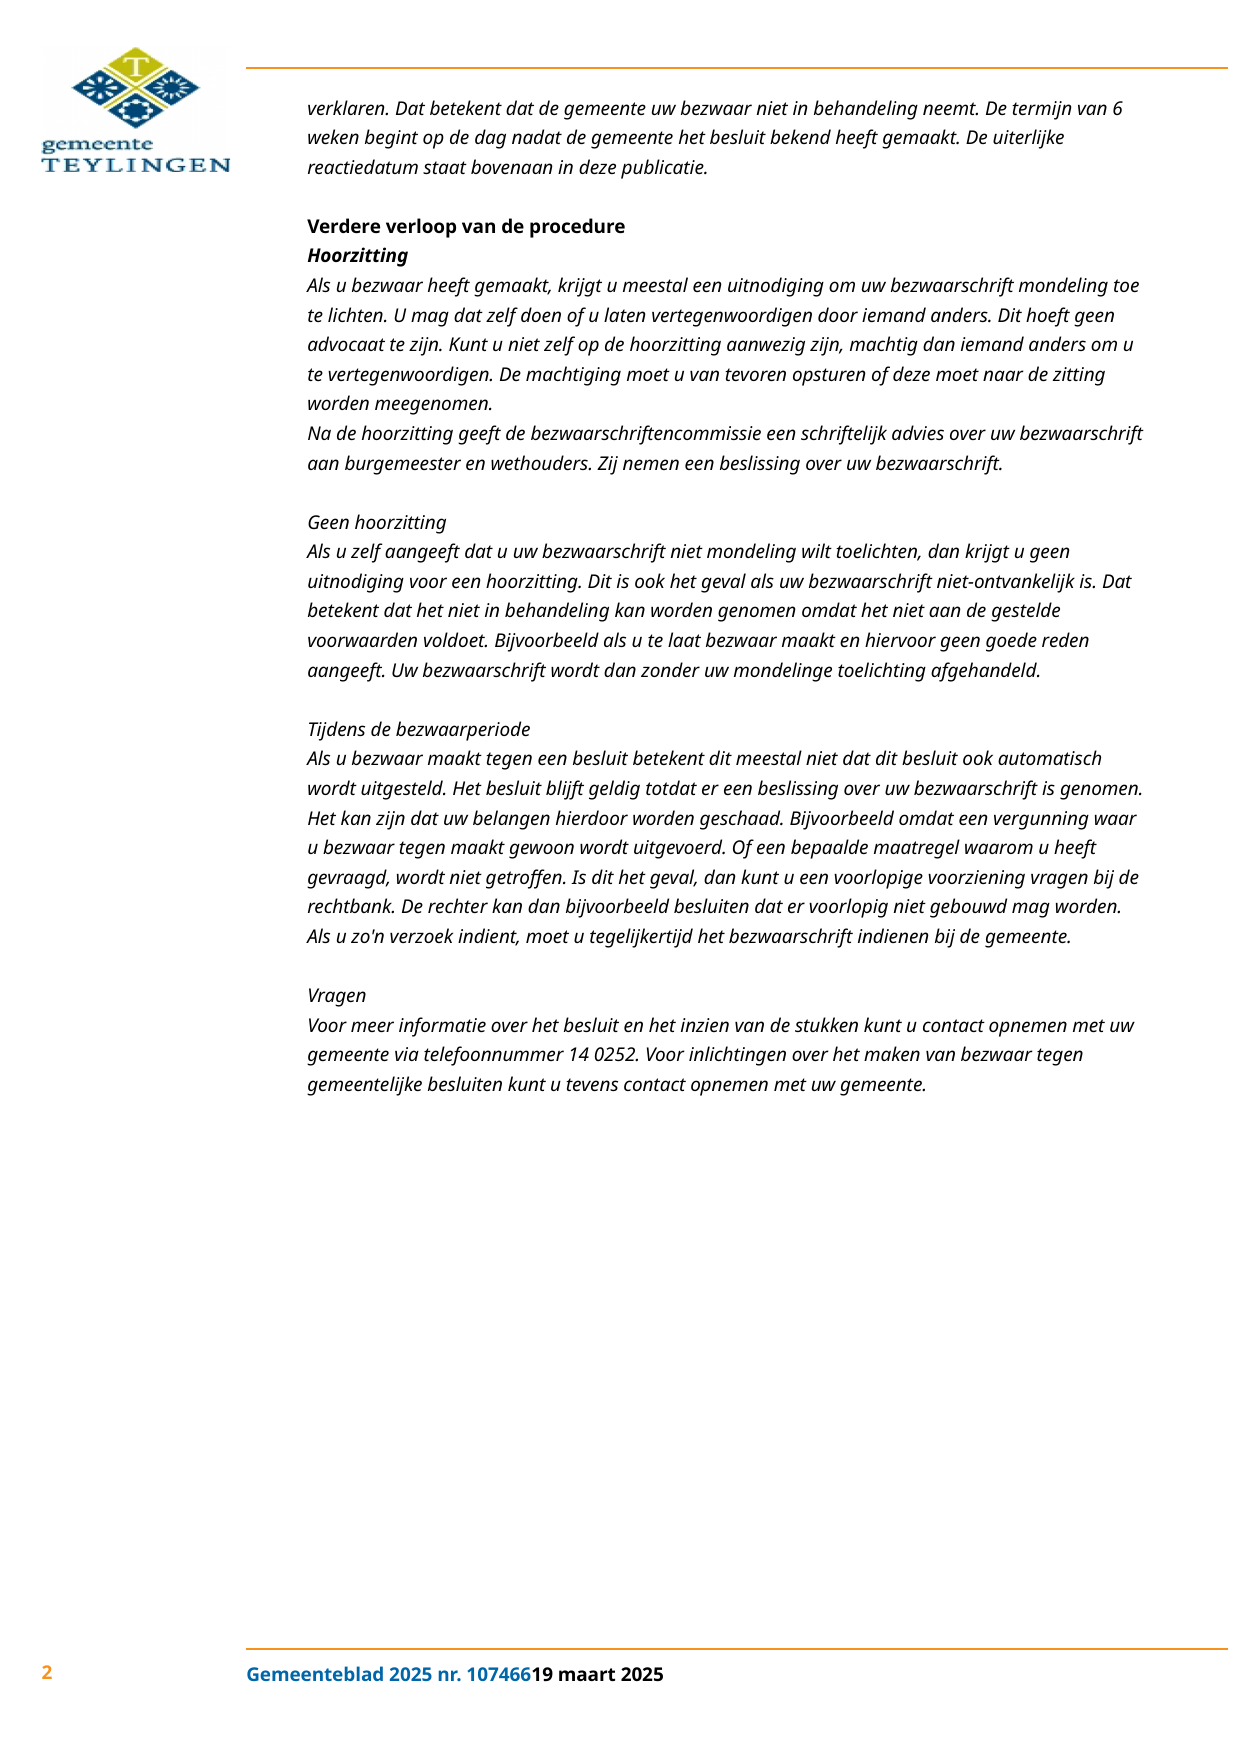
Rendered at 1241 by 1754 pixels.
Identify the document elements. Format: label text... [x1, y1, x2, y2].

list verklaren. Dat betekent dat de gemeente uw bezwaar niet in behandeling neemt. De termijn van 6 weken begint op de dag nadat de gemeente het besluit bekend heeft gemaakt. De uiterlijke reactiedatum staat bovenaan in deze publicatie. [248, 95, 1152, 180]
list Hoorzitting [248, 243, 1152, 268]
picture [41, 47, 231, 172]
list Na de hoorzitting geeft de bezwaarschriftencommissie een schriftelijk advies over uw bezwaarschrift aan burgemeester en wethouders. Zij nemen een beslissing over uw bezwaarschrift. [248, 420, 1152, 476]
list Vragen [248, 982, 1152, 1008]
list Als u zelf aangeeft dat u uw bezwaarschrift niet mondeling wilt toelichten, dan krijgt u geen uitnodiging voor een hoorzitting. Dit is ook het geval als uw bezwaarschrift niet-ontvankelijk is. Dat betekent dat het niet in behandeling kan worden genomen omdat het niet aan de gestelde voorwaarden voldoet. Bijvoorbeeld als u te laat bezwaar maakt en hiervoor geen goede reden aangeeft. Uw bezwaarschrift wordt dan zonder uw mondelinge toelichting afgehandeld. [248, 538, 1152, 683]
list Geen hoorzitting [248, 509, 1152, 535]
list Als u bezwaar heeft gemaakt, krijgt u meestal een uitnodiging om uw bezwaarschrift mondeling toe te lichten. U mag dat zelf doen of u laten vertegenwoordigen door iemand anders. Dit hoeft geen advocaat te zijn. Kunt u niet zelf op de hoorzitting aanwezig zijn, machtig dan iemand anders om u te vertegenwoordigen. De machtiging moet u van tevoren opsturen of deze moet naar de zitting worden meegenomen. [248, 272, 1152, 416]
list Tijdens de bezwaarperiode [248, 716, 1152, 742]
list Verdere verloop van de procedure [248, 213, 1152, 239]
list Als u bezwaar maakt tegen een besluit betekent dit meestal niet dat dit besluit ook automatisch wordt uitgesteld. Het besluit blijft geldig totdat er een beslissing over uw bezwaarschrift is genomen. Het kan zijn dat uw belangen hierdoor worden geschaad. Bijvoorbeeld omdat een vergunning waar u bezwaar tegen maakt gewoon wordt uitgevoerd. Of een bepaalde maatregel waarom u heeft gevraagd, wordt niet getroffen. Is dit het geval, dan kunt u een voorlopige voorziening vragen bij de rechtbank. De rechter kan dan bijvoorbeeld besluiten dat er voorlopig niet gebouwd mag worden. Als u zo'n verzoek indient, moet u tegelijkertijd het bezwaarschrift indienen bij de gemeente. [248, 746, 1152, 949]
list Voor meer informatie over het besluit en het inzien van de stukken kunt u contact opnemen met uw gemeente via telefoonnummer 14 0252. Voor inlichtingen over het maken van bezwaar tegen gemeentelijke besluiten kunt u tevens contact opnemen met uw gemeente. [248, 1012, 1152, 1097]
